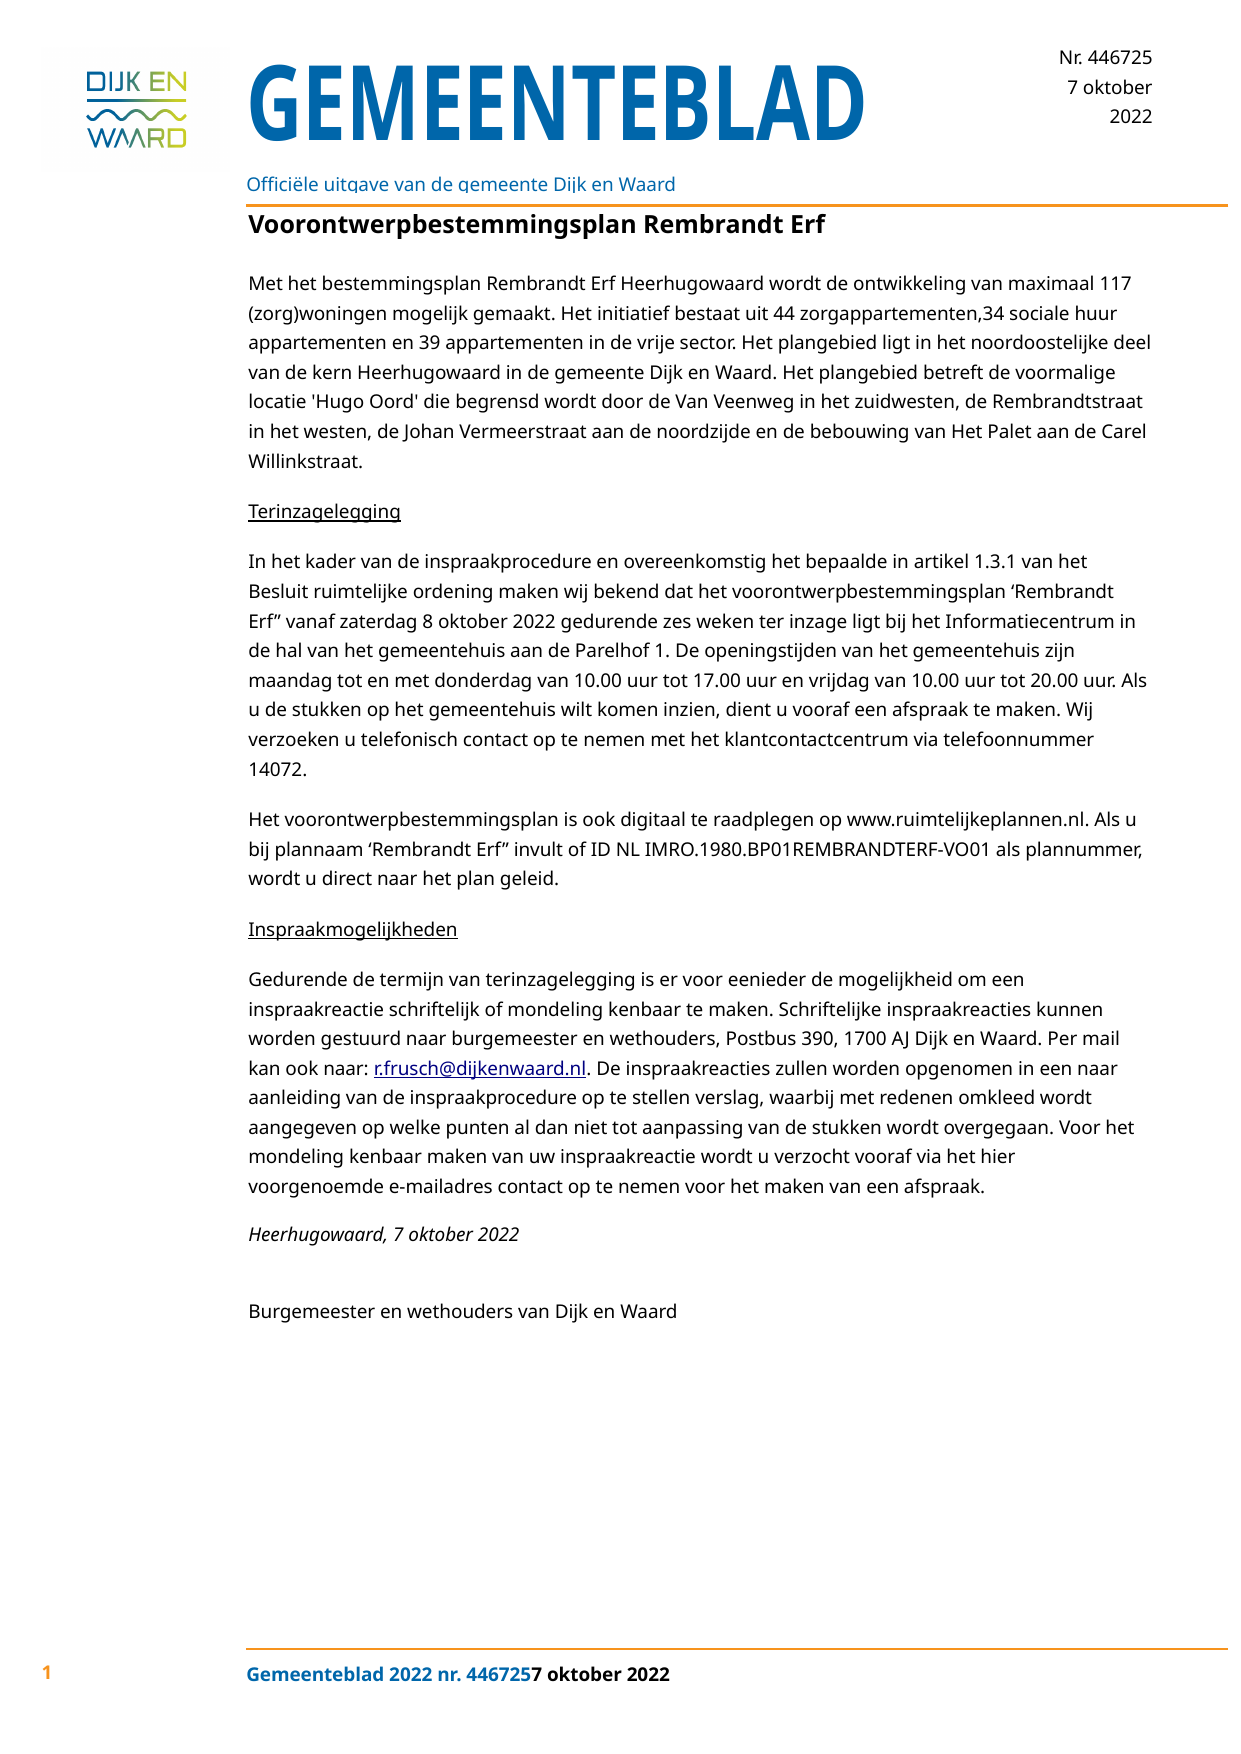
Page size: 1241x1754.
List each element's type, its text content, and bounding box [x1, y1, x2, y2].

text Gedurende de termijn van terinzagelegging is er voor eenieder de mogelijkheid om een inspraakreactie schriftelijk of mondeling kenbaar te maken. Schriftelijke inspraakreacties kunnen worden gestuurd naar burgemeester en wethouders, Postbus 390, 1700 AJ Dijk en Waard. Per mail kan ook naar: r.frusch@dijkenwaard.nl. De inspraakreacties zullen worden opgenomen in een naar aanleiding van de inspraakprocedure op te stellen verslag, waarbij met redenen omkleed wordt aangegeven op welke punten al dan niet tot aanpassing van de stukken wordt overgegaan. Voor het mondeling kenbaar maken van uw inspraakreactie wordt u verzocht vooraf via het hier voorgenoemde e-mailadres contact op te nemen voor het maken van een afspraak. [248, 966, 1152, 1199]
text In het kader van de inspraakprocedure en overeenkomstig het bepaalde in artikel 1.3.1 van het Besluit ruimtelijke ordening maken wij bekend dat het voorontwerpbestemmingsplan ‘Rembrandt Erf” vanaf zaterdag 8 oktober 2022 gedurende zes weken ter inzage ligt bij het Informatiecentrum in de hal van het gemeentehuis aan de Parelhof 1. De openingstijden van het gemeentehuis zijn maandag tot en met donderdag van 10.00 uur tot 17.00 uur en vrijdag van 10.00 uur tot 20.00 uur. Als u de stukken op het gemeentehuis wilt komen inzien, dient u vooraf een afspraak te maken. Wij verzoeken u telefonisch contact op te nemen met het klantcontactcentrum via telefoonnummer 14072. [248, 549, 1152, 781]
text Burgemeester en wethouders van Dijk en Waard [248, 1298, 1152, 1324]
text Voorontwerpbestemmingsplan Rembrandt Erf [248, 207, 1152, 241]
text Inspraakmogelijkheden [248, 916, 1152, 941]
picture [41, 47, 231, 172]
text Heerhugowaard, 7 oktober 2022 [248, 1221, 1152, 1247]
text Het voorontwerpbestemmingsplan is ook digitaal te raadplegen op www.ruimtelijkeplannen.nl. Als u bij plannaam ‘Rembrandt Erf” invult of ID NL IMRO.1980.BP01REMBRANDTERF-VO01 als plannummer, wordt u direct naar het plan geleid. [248, 806, 1152, 891]
text Terinzagelegging [248, 498, 1152, 524]
text Met het bestemmingsplan Rembrandt Erf Heerhugowaard wordt de ontwikkeling van maximaal 117 (zorg)woningen mogelijk gemaakt. Het initiatief bestaat uit 44 zorgappartementen,34 sociale huur appartementen en 39 appartementen in de vrije sector. Het plangebied ligt in het noordoostelijke deel van de kern Heerhugowaard in de gemeente Dijk en Waard. Het plangebied betreft de voormalige locatie 'Hugo Oord' die begrensd wordt door de Van Veenweg in het zuidwesten, de Rembrandtstraat in het westen, de Johan Vermeerstraat aan de noordzijde en de bebouwing van Het Palet aan de Carel Willinkstraat. [248, 270, 1152, 473]
